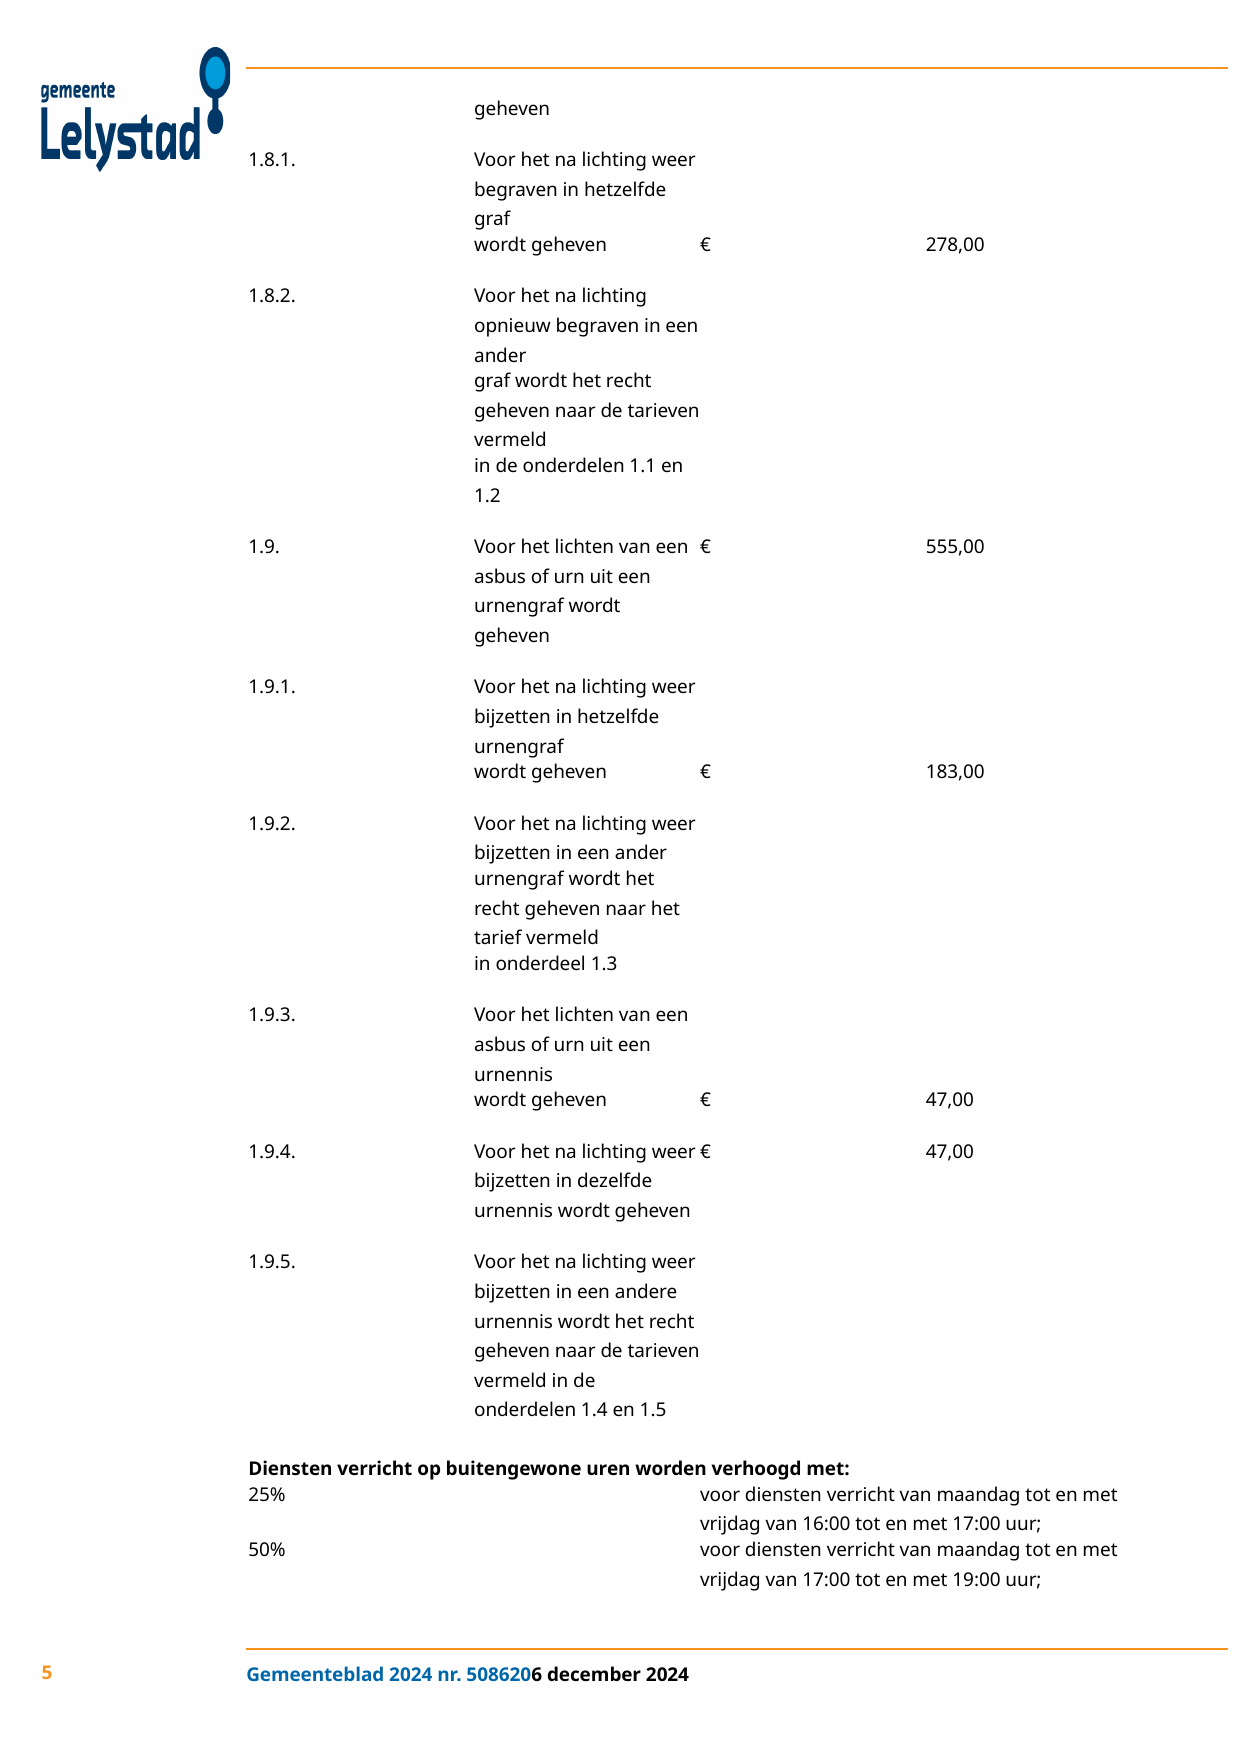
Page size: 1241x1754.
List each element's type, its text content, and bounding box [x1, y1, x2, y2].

table_cell 1.9.3. [248, 1002, 474, 1087]
table_cell 555,00 [926, 534, 1152, 648]
table_cell voor diensten verricht van maandag tot en met vrijdag van 17:00 tot en met 19:00 uur; [700, 1536, 1152, 1592]
table_cell € [700, 1087, 926, 1112]
table_cell [248, 950, 474, 976]
table_cell [926, 1002, 1152, 1087]
table_cell [926, 508, 1152, 533]
table_cell [248, 865, 474, 950]
table_cell geheven [474, 95, 700, 121]
table_cell [248, 1223, 474, 1249]
table_cell [474, 976, 700, 1002]
table_cell [700, 508, 926, 533]
table_cell Voor het na lichting weer bijzetten in dezelfde urnennis wordt geheven [474, 1138, 700, 1223]
table_cell [926, 1223, 1152, 1249]
table_cell [474, 508, 700, 533]
table_cell 47,00 [926, 1087, 1152, 1112]
table_cell [474, 121, 700, 146]
table_cell voor diensten verricht van maandag tot en met vrijdag van 16:00 tot en met 17:00 uur; [700, 1481, 1152, 1536]
table_cell wordt geheven [474, 759, 700, 784]
table_cell 50% [248, 1536, 700, 1592]
table_cell wordt geheven [474, 231, 700, 257]
table_cell 1.8.1. [248, 146, 474, 231]
table_cell € [700, 534, 926, 648]
table_cell Voor het na lichting weer bijzetten in een andere urnennis wordt het recht geheven naar de tarieven vermeld in de onderdelen 1.4 en 1.5 [474, 1249, 700, 1422]
table_cell [700, 283, 926, 367]
table_cell [700, 950, 926, 976]
table_cell 1.9.1. [248, 674, 474, 758]
table_cell € [700, 231, 926, 257]
table_cell 1.9.4. [248, 1138, 474, 1223]
table_cell 183,00 [926, 759, 1152, 784]
table_cell [926, 257, 1152, 283]
table_cell 1.9.5. [248, 1249, 474, 1422]
table_cell € [700, 1138, 926, 1223]
table_cell [700, 146, 926, 231]
table_cell Voor het na lichting weer begraven in hetzelfde graf [474, 146, 700, 231]
table_cell 25% [248, 1481, 700, 1536]
table_cell [248, 759, 474, 784]
table_cell Voor het na lichting weer bijzetten in een ander [474, 810, 700, 865]
table_cell [248, 1087, 474, 1112]
table_cell [248, 95, 474, 121]
table_cell [926, 784, 1152, 810]
table_cell [700, 368, 926, 452]
table_cell [474, 648, 700, 674]
table_cell [700, 1002, 926, 1087]
table_cell [700, 810, 926, 865]
table_cell Voor het lichten van een asbus of urn uit een urnennis [474, 1002, 700, 1087]
table_cell [248, 508, 474, 533]
table_cell Voor het na lichting weer bijzetten in hetzelfde urnengraf [474, 674, 700, 758]
table_cell [926, 648, 1152, 674]
table_cell [700, 1223, 926, 1249]
table_cell [700, 95, 926, 121]
table_cell [248, 784, 474, 810]
table_cell [926, 976, 1152, 1002]
table_cell [248, 976, 474, 1002]
table_cell [926, 95, 1152, 121]
table_cell in de onderdelen 1.1 en 1.2 [474, 453, 700, 508]
table_cell graf wordt het recht geheven naar de tarieven vermeld [474, 368, 700, 452]
table_cell [700, 453, 926, 508]
table_cell [700, 865, 926, 950]
table_cell [700, 674, 926, 758]
table_cell [926, 865, 1152, 950]
table_cell urnengraf wordt het recht geheven naar het tarief vermeld [474, 865, 700, 950]
picture [41, 47, 231, 172]
table_header Diensten verricht op buitengewone uren worden verhoogd met: [248, 1455, 1152, 1481]
table_cell [248, 231, 474, 257]
table_cell Voor het na lichting opnieuw begraven in een ander [474, 283, 700, 367]
table_cell [700, 1249, 926, 1422]
table_cell [926, 674, 1152, 758]
table_cell [248, 257, 474, 283]
table_cell Voor het lichten van een asbus of urn uit een urnengraf wordt geheven [474, 534, 700, 648]
table_cell [474, 784, 700, 810]
table_cell 1.8.2. [248, 283, 474, 367]
table_cell 47,00 [926, 1138, 1152, 1223]
table_cell [700, 784, 926, 810]
table_cell [474, 1112, 700, 1138]
table_cell [926, 1112, 1152, 1138]
table_cell [926, 146, 1152, 231]
table_cell [926, 453, 1152, 508]
table_cell [926, 950, 1152, 976]
table_cell in onderdeel 1.3 [474, 950, 700, 976]
table_cell [248, 648, 474, 674]
table_cell 1.9.2. [248, 810, 474, 865]
table_cell wordt geheven [474, 1087, 700, 1112]
table_cell [926, 368, 1152, 452]
table_cell [474, 257, 700, 283]
table_cell [700, 257, 926, 283]
table_cell [474, 1223, 700, 1249]
table_cell [248, 453, 474, 508]
table_cell [248, 368, 474, 452]
table_cell [248, 1112, 474, 1138]
table_cell [700, 1112, 926, 1138]
table_cell [700, 121, 926, 146]
table_cell [700, 648, 926, 674]
table_cell 1.9. [248, 534, 474, 648]
table_cell [700, 976, 926, 1002]
table_cell [926, 121, 1152, 146]
table_cell [926, 810, 1152, 865]
table_cell [926, 1249, 1152, 1422]
table_cell [248, 121, 474, 146]
table_cell 278,00 [926, 231, 1152, 257]
table_cell € [700, 759, 926, 784]
table_cell [926, 283, 1152, 367]
